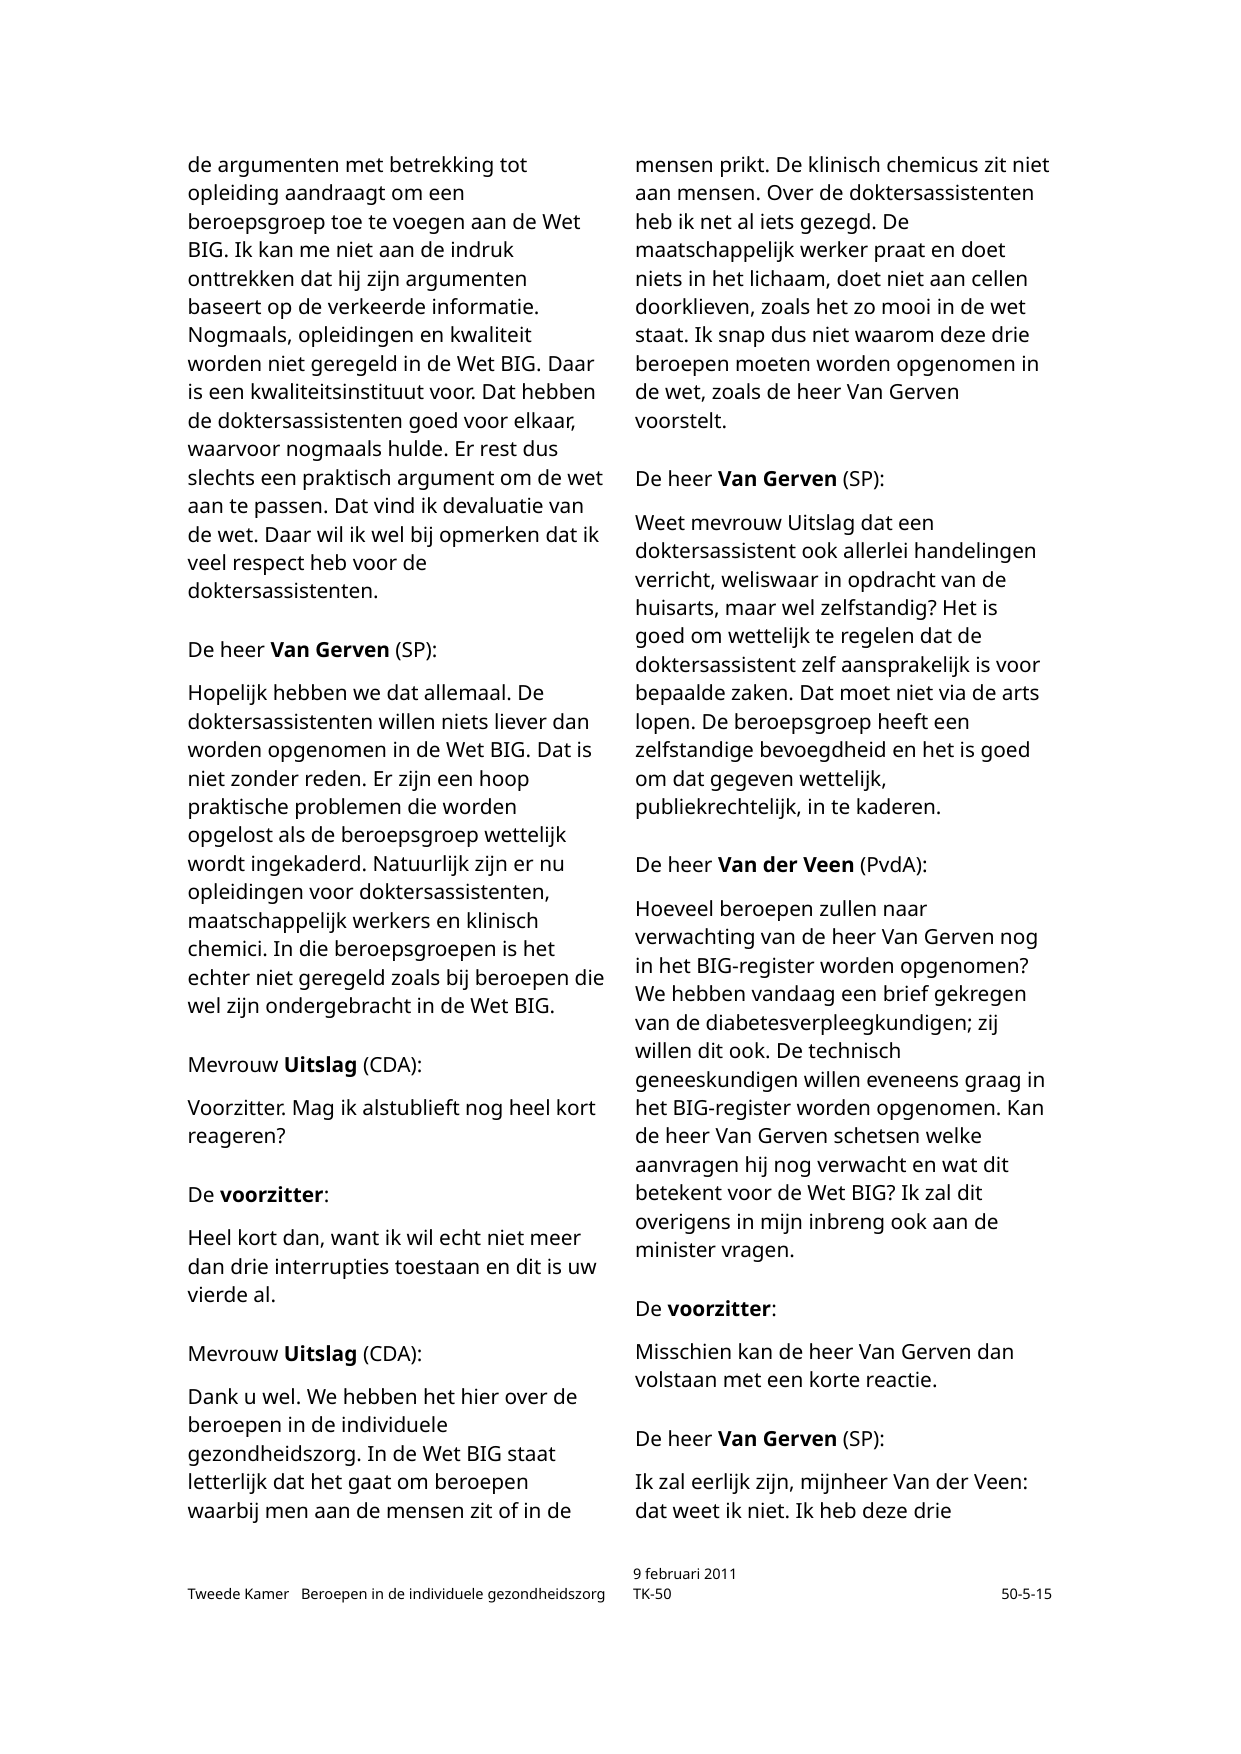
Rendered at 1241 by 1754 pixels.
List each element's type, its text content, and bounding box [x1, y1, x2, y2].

text De heer Van Gerven (SP): [635, 1424, 1053, 1452]
text Mevrouw Uitslag (CDA): [187, 1050, 605, 1078]
text Voorzitter. Mag ik alstublieft nog heel kort reageren? [187, 1093, 605, 1150]
text De voorzitter: [635, 1294, 1053, 1322]
text de argumenten met betrekking tot opleiding aandraagt om een beroepsgroep toe te voegen aan de Wet BIG. Ik kan me niet aan de indruk onttrekken dat hij zijn argumenten baseert op de verkeerde informatie. Nogmaals, opleidingen en kwaliteit worden niet geregeld in de Wet BIG. Daar is een kwaliteitsinstituut voor. Dat hebben de doktersassistenten goed voor elkaar, waarvoor nogmaals hulde. Er rest dus slechts een praktisch argument om de wet aan te passen. Dat vind ik devaluatie van de wet. Daar wil ik wel bij opmerken dat ik veel respect heb voor de doktersassistenten. [187, 150, 605, 605]
text Mevrouw Uitslag (CDA): [187, 1339, 605, 1367]
text Misschien kan de heer Van Gerven dan volstaan met een korte reactie. [635, 1337, 1053, 1394]
text mensen prikt. De klinisch chemicus zit niet aan mensen. Over de doktersassistenten heb ik net al iets gezegd. De maatschappelijk werker praat en doet niets in het lichaam, doet niet aan cellen doorklieven, zoals het zo mooi in de wet staat. Ik snap dus niet waarom deze drie beroepen moeten worden opgenomen in de wet, zoals de heer Van Gerven voorstelt. [635, 150, 1053, 434]
text Dank u wel. We hebben het hier over de beroepen in de individuele gezondheidszorg. In de Wet BIG staat letterlijk dat het gaat om beroepen waarbij men aan de mensen zit of in de [187, 1382, 605, 1524]
text De heer Van Gerven (SP): [635, 464, 1053, 493]
text Weet mevrouw Uitslag dat een doktersassistent ook allerlei handelingen verricht, weliswaar in opdracht van de huisarts, maar wel zelfstandig? Het is goed om wettelijk te regelen dat de doktersassistent zelf aansprakelijk is voor bepaalde zaken. Dat moet niet via de arts lopen. De beroepsgroep heeft een zelfstandige bevoegdheid en het is goed om dat gegeven wettelijk, publiekrechtelijk, in te kaderen. [635, 508, 1053, 821]
text De heer Van der Veen (PvdA): [635, 851, 1053, 879]
text De voorzitter: [187, 1180, 605, 1208]
text Heel kort dan, want ik wil echt niet meer dan drie interrupties toestaan en dit is uw vierde al. [187, 1223, 605, 1309]
text Hoeveel beroepen zullen naar verwachting van de heer Van Gerven nog in het BIG-register worden opgenomen? We hebben vandaag een brief gekregen van de diabetesverpleegkundigen; zij willen dit ook. De technisch geneeskundigen willen eveneens graag in het BIG-register worden opgenomen. Kan de heer Van Gerven schetsen welke aanvragen hij nog verwacht en wat dit betekent voor de Wet BIG? Ik zal dit overigens in mijn inbreng ook aan de minister vragen. [635, 894, 1053, 1264]
text De heer Van Gerven (SP): [187, 635, 605, 663]
text Ik zal eerlijk zijn, mijnheer Van der Veen: dat weet ik niet. Ik heb deze drie [635, 1467, 1053, 1524]
text Hopelijk hebben we dat allemaal. De doktersassistenten willen niets liever dan worden opgenomen in de Wet BIG. Dat is niet zonder reden. Er zijn een hoop praktische problemen die worden opgelost als de beroepsgroep wettelijk wordt ingekaderd. Natuurlijk zijn er nu opleidingen voor doktersassistenten, maatschappelijk werkers en klinisch chemici. In die beroepsgroepen is het echter niet geregeld zoals bij beroepen die wel zijn ondergebracht in de Wet BIG. [187, 678, 605, 1020]
